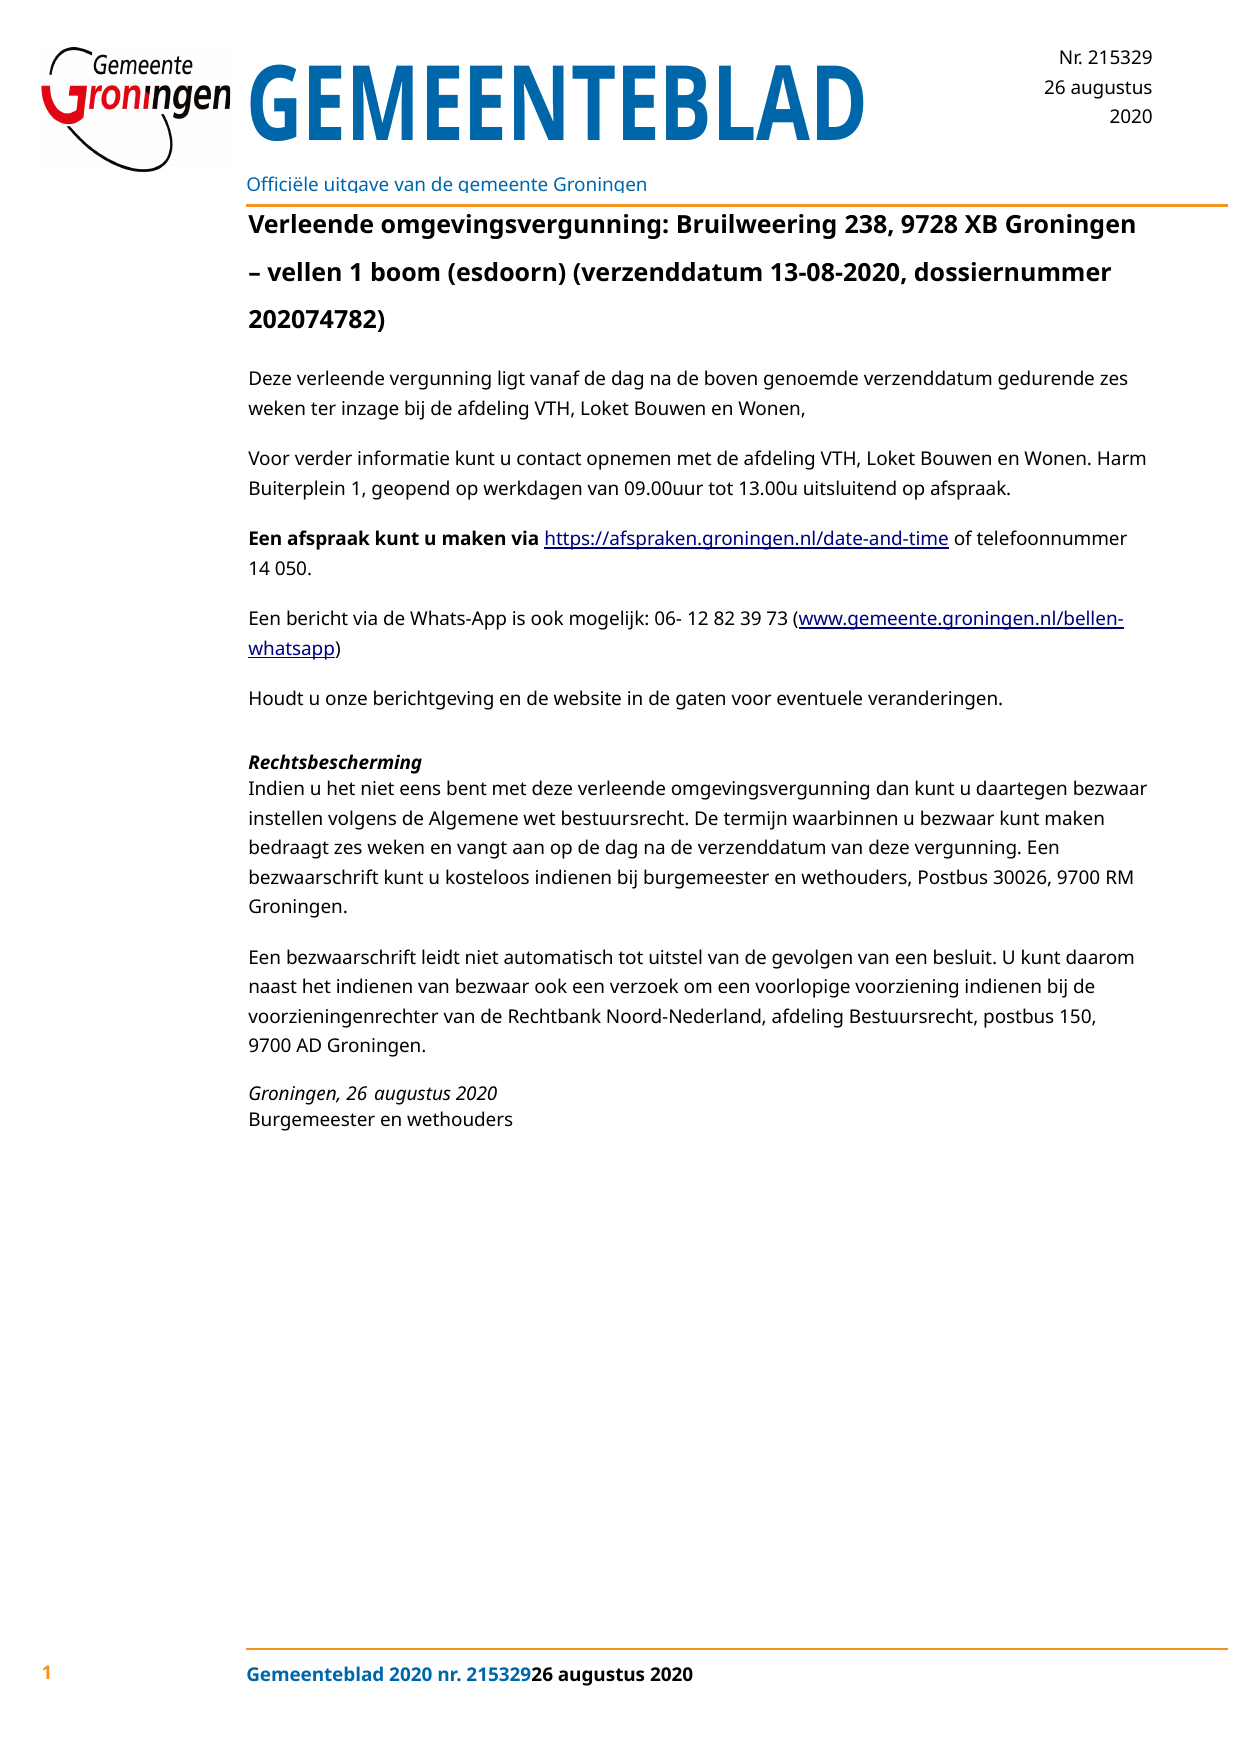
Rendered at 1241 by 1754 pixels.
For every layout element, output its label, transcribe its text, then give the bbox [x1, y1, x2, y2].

text Een bericht via de Whats-App is ook mogelijk: 06- 12 82 39 73 (www.gemeente.groningen.nl/bellen-whatsapp) [248, 606, 1152, 661]
text Groningen, 26 augustus 2020 [248, 1081, 1152, 1106]
text Rechtsbescherming [248, 749, 1152, 775]
text Houdt u onze berichtgeving en de website in de gaten voor eventuele veranderingen. [248, 686, 1152, 711]
text Voor verder informatie kunt u contact opnemen met de afdeling VTH, Loket Bouwen en Wonen. Harm Buiterplein 1, geopend op werkdagen van 09.00uur tot 13.00u uitsluitend op afspraak. [248, 446, 1152, 501]
text Verleende omgevingsvergunning: Bruilweering 238, 9728 XB Groningen – vellen 1 boom (esdoorn) (verzenddatum 13-08-2020, dossiernummer 202074782) [248, 207, 1152, 336]
text Een bezwaarschrift leidt niet automatisch tot uitstel van de gevolgen van een besluit. U kunt daarom naast het indienen van bezwaar ook een verzoek om een voorlopige voorziening indienen bij de voorzieningenrechter van de Rechtbank Noord-Nederland, afdeling Bestuursrecht, postbus 150, 9700 AD Groningen. [248, 944, 1152, 1058]
text Indien u het niet eens bent met deze verleende omgevingsvergunning dan kunt u daartegen bezwaar instellen volgens de Algemene wet bestuursrecht. De termijn waarbinnen u bezwaar kunt maken bedraagt zes weken en vangt aan op de dag na de verzenddatum van deze vergunning. Een bezwaarschrift kunt u kosteloos indienen bij burgemeester en wethouders, Postbus 30026, 9700 RM Groningen. [248, 775, 1152, 919]
text Burgemeester en wethouders [248, 1106, 1152, 1132]
text Deze verleende vergunning ligt vanaf de dag na de boven genoemde verzenddatum gedurende zes weken ter inzage bij de afdeling VTH, Loket Bouwen en Wonen, [248, 366, 1152, 421]
text Een afspraak kunt u maken via https://afspraken.groningen.nl/date-and-time of telefoonnummer 14 050. [248, 526, 1152, 581]
picture [41, 47, 231, 172]
